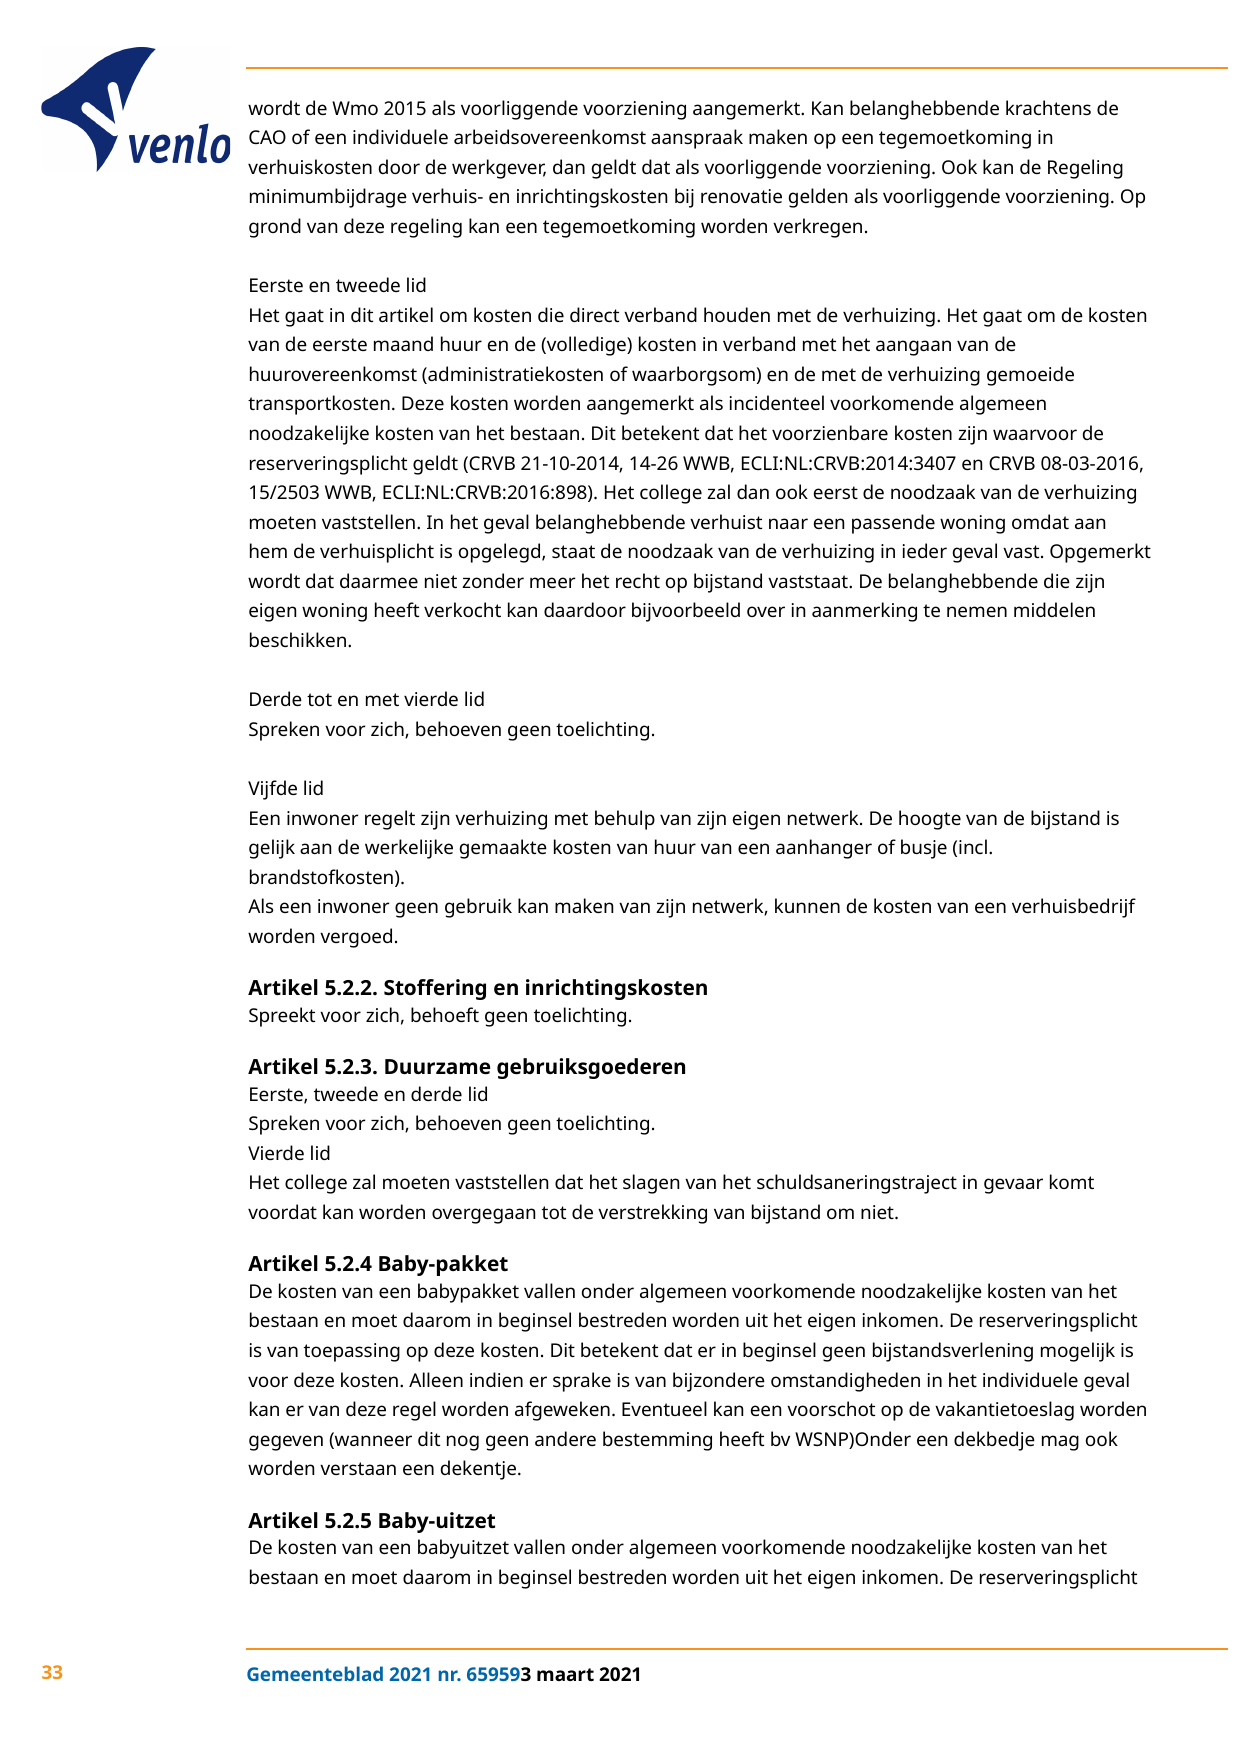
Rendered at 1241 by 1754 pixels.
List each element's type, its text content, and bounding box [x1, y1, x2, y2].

text Artikel 5.2.5 Baby-uitzet [248, 1506, 1152, 1534]
text Eerste en tweede lid [248, 272, 1152, 298]
text wordt de Wmo 2015 als voorliggende voorziening aangemerkt. Kan belanghebbende krachtens de CAO of een individuele arbeidsovereenkomst aanspraak maken op een tegemoetkoming in verhuiskosten door de werkgever, dan geldt dat als voorliggende voorziening. Ook kan de Regeling minimumbijdrage verhuis- en inrichtingskosten bij renovatie gelden als voorliggende voorziening. Op grond van deze regeling kan een tegemoetkoming worden verkregen. [248, 95, 1152, 239]
text Een inwoner regelt zijn verhuizing met behulp van zijn eigen netwerk. De hoogte van de bijstand is gelijk aan de werkelijke gemaakte kosten van huur van een aanhanger of busje (incl. brandstofkosten). [248, 805, 1152, 890]
text De kosten van een babypakket vallen onder algemeen voorkomende noodzakelijke kosten van het bestaan en moet daarom in beginsel bestreden worden uit het eigen inkomen. De reserveringsplicht is van toepassing op deze kosten. Dit betekent dat er in beginsel geen bijstandsverlening mogelijk is voor deze kosten. Alleen indien er sprake is van bijzondere omstandigheden in het individuele geval kan er van deze regel worden afgeweken. Eventueel kan een voorschot op de vakantietoeslag worden gegeven (wanneer dit nog geen andere bestemming heeft bv WSNP)Onder een dekbedje mag ook worden verstaan een dekentje. [248, 1278, 1152, 1481]
text Artikel 5.2.4 Baby-pakket [248, 1249, 1152, 1278]
text Spreken voor zich, behoeven geen toelichting. [248, 1110, 1152, 1136]
text Artikel 5.2.2. Stoffering en inrichtingskosten [248, 973, 1152, 1002]
text Spreekt voor zich, behoeft geen toelichting. [248, 1002, 1152, 1028]
text Vierde lid [248, 1140, 1152, 1166]
text Derde tot en met vierde lid [248, 686, 1152, 712]
text Spreken voor zich, behoeven geen toelichting. [248, 716, 1152, 742]
text Als een inwoner geen gebruik kan maken van zijn netwerk, kunnen de kosten van een verhuisbedrijf worden vergoed. [248, 893, 1152, 949]
picture [41, 47, 231, 172]
text Eerste, tweede en derde lid [248, 1081, 1152, 1107]
text Vijfde lid [248, 775, 1152, 801]
text Artikel 5.2.3. Duurzame gebruiksgoederen [248, 1052, 1152, 1081]
text Het gaat in dit artikel om kosten die direct verband houden met de verhuizing. Het gaat om de kosten van de eerste maand huur en de (volledige) kosten in verband met het aangaan van de huurovereenkomst (administratiekosten of waarborgsom) en de met de verhuizing gemoeide transportkosten. Deze kosten worden aangemerkt als incidenteel voorkomende algemeen noodzakelijke kosten van het bestaan. Dit betekent dat het voorzienbare kosten zijn waarvoor de reserveringsplicht geldt (CRVB 21-10-2014, 14-26 WWB, ECLI:NL:CRVB:2014:3407 en CRVB 08-03-2016, 15/2503 WWB, ECLI:NL:CRVB:2016:898). Het college zal dan ook eerst de noodzaak van de verhuizing moeten vaststellen. In het geval belanghebbende verhuist naar een passende woning omdat aan hem de verhuisplicht is opgelegd, staat de noodzaak van de verhuizing in ieder geval vast. Opgemerkt wordt dat daarmee niet zonder meer het recht op bijstand vaststaat. De belanghebbende die zijn eigen woning heeft verkocht kan daardoor bijvoorbeeld over in aanmerking te nemen middelen beschikken. [248, 302, 1152, 653]
text De kosten van een babyuitzet vallen onder algemeen voorkomende noodzakelijke kosten van het bestaan en moet daarom in beginsel bestreden worden uit het eigen inkomen. De reserveringsplicht [248, 1534, 1152, 1590]
text Het college zal moeten vaststellen dat het slagen van het schuldsaneringstraject in gevaar komt voordat kan worden overgegaan tot de verstrekking van bijstand om niet. [248, 1169, 1152, 1225]
